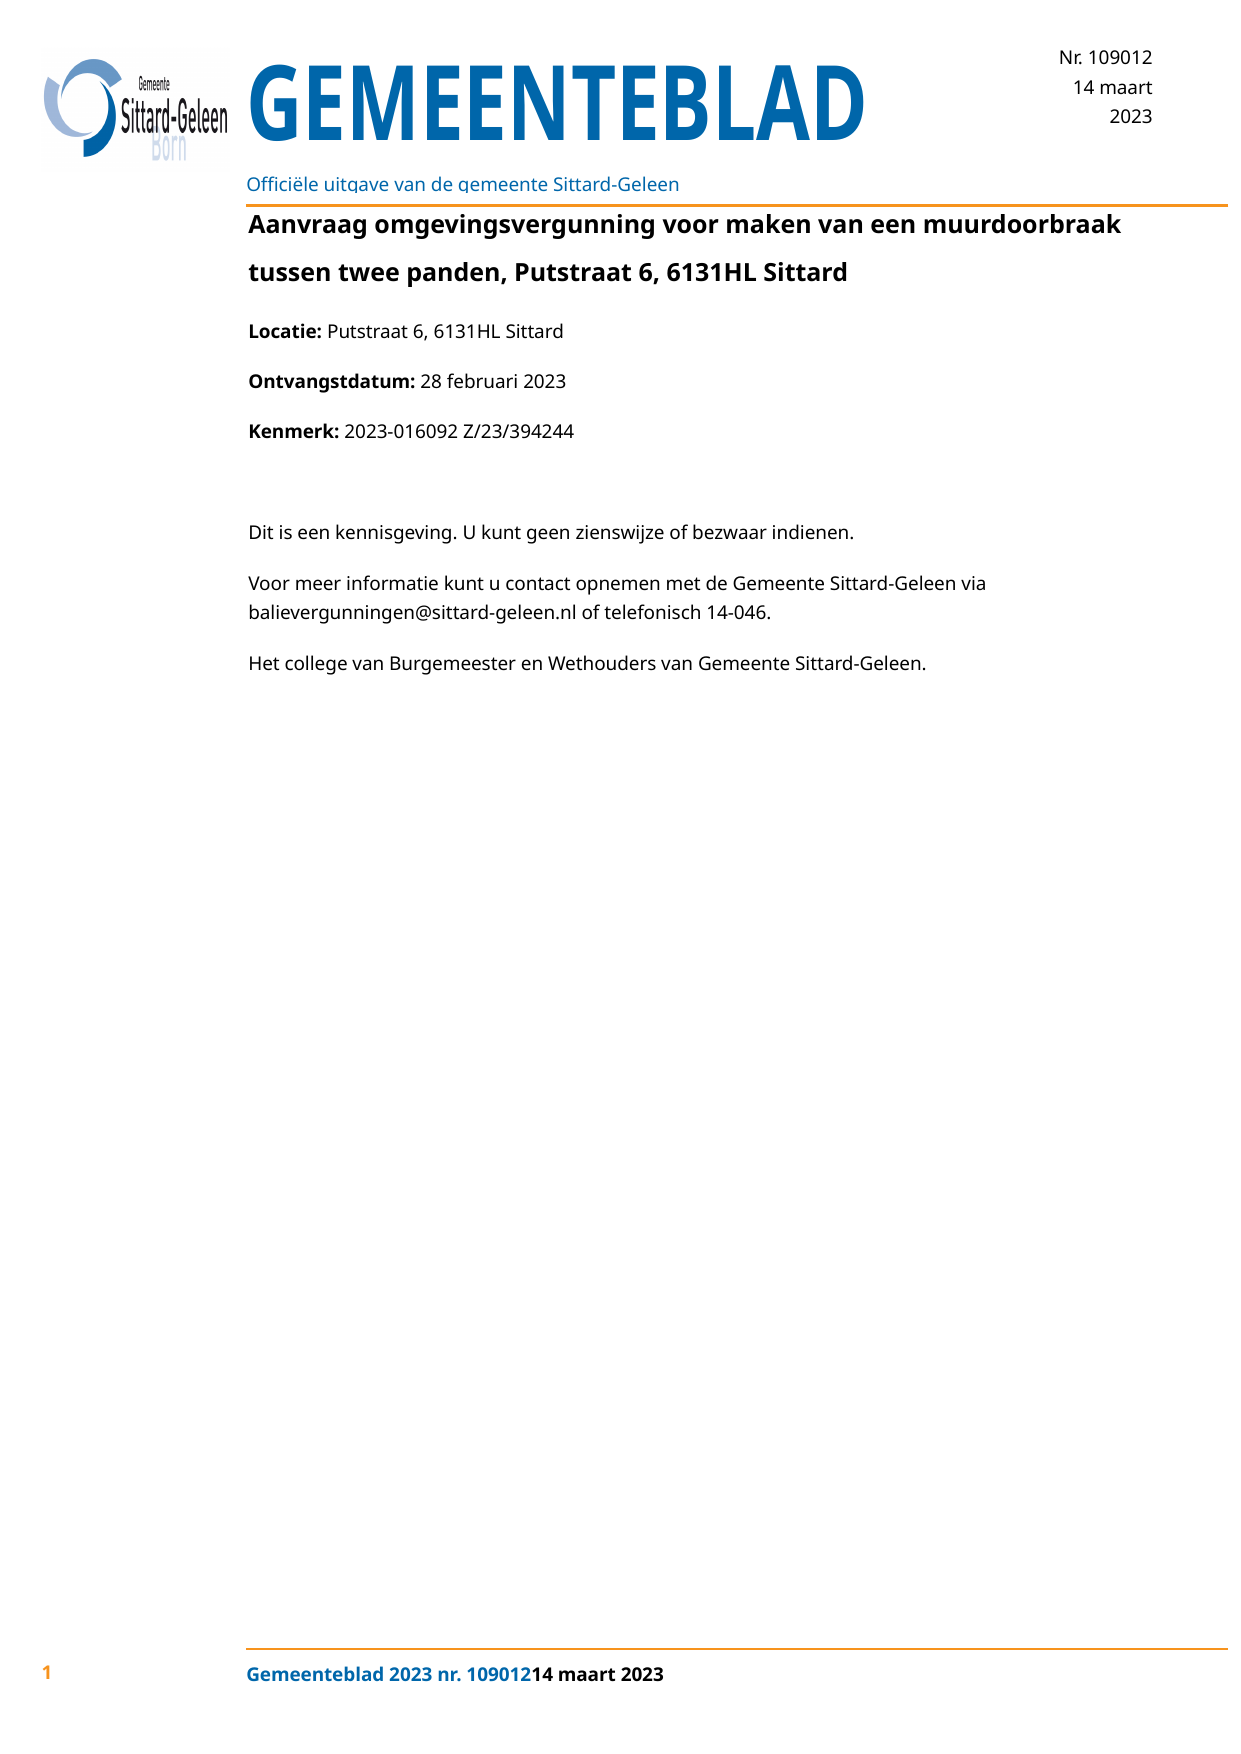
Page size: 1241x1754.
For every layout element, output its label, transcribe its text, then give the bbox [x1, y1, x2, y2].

text Kenmerk: 2023-016092 Z/23/394244 [248, 419, 1152, 444]
text Ontvangstdatum: 28 februari 2023 [248, 368, 1152, 394]
text Het college van Burgemeester en Wethouders van Gemeente Sittard-Geleen. [248, 650, 1152, 676]
text Dit is een kennisgeving. U kunt geen zienswijze of bezwaar indienen. [248, 519, 1152, 545]
text Voor meer informatie kunt u contact opnemen met de Gemeente Sittard-Geleen via balievergunningen@sittard-geleen.nl of telefonisch 14-046. [248, 570, 1152, 625]
text Aanvraag omgevingsvergunning voor maken van een muurdoorbraak tussen twee panden, Putstraat 6, 6131HL Sittard [248, 207, 1152, 288]
picture [41, 47, 231, 172]
text Locatie: Putstraat 6, 6131HL Sittard [248, 318, 1152, 344]
